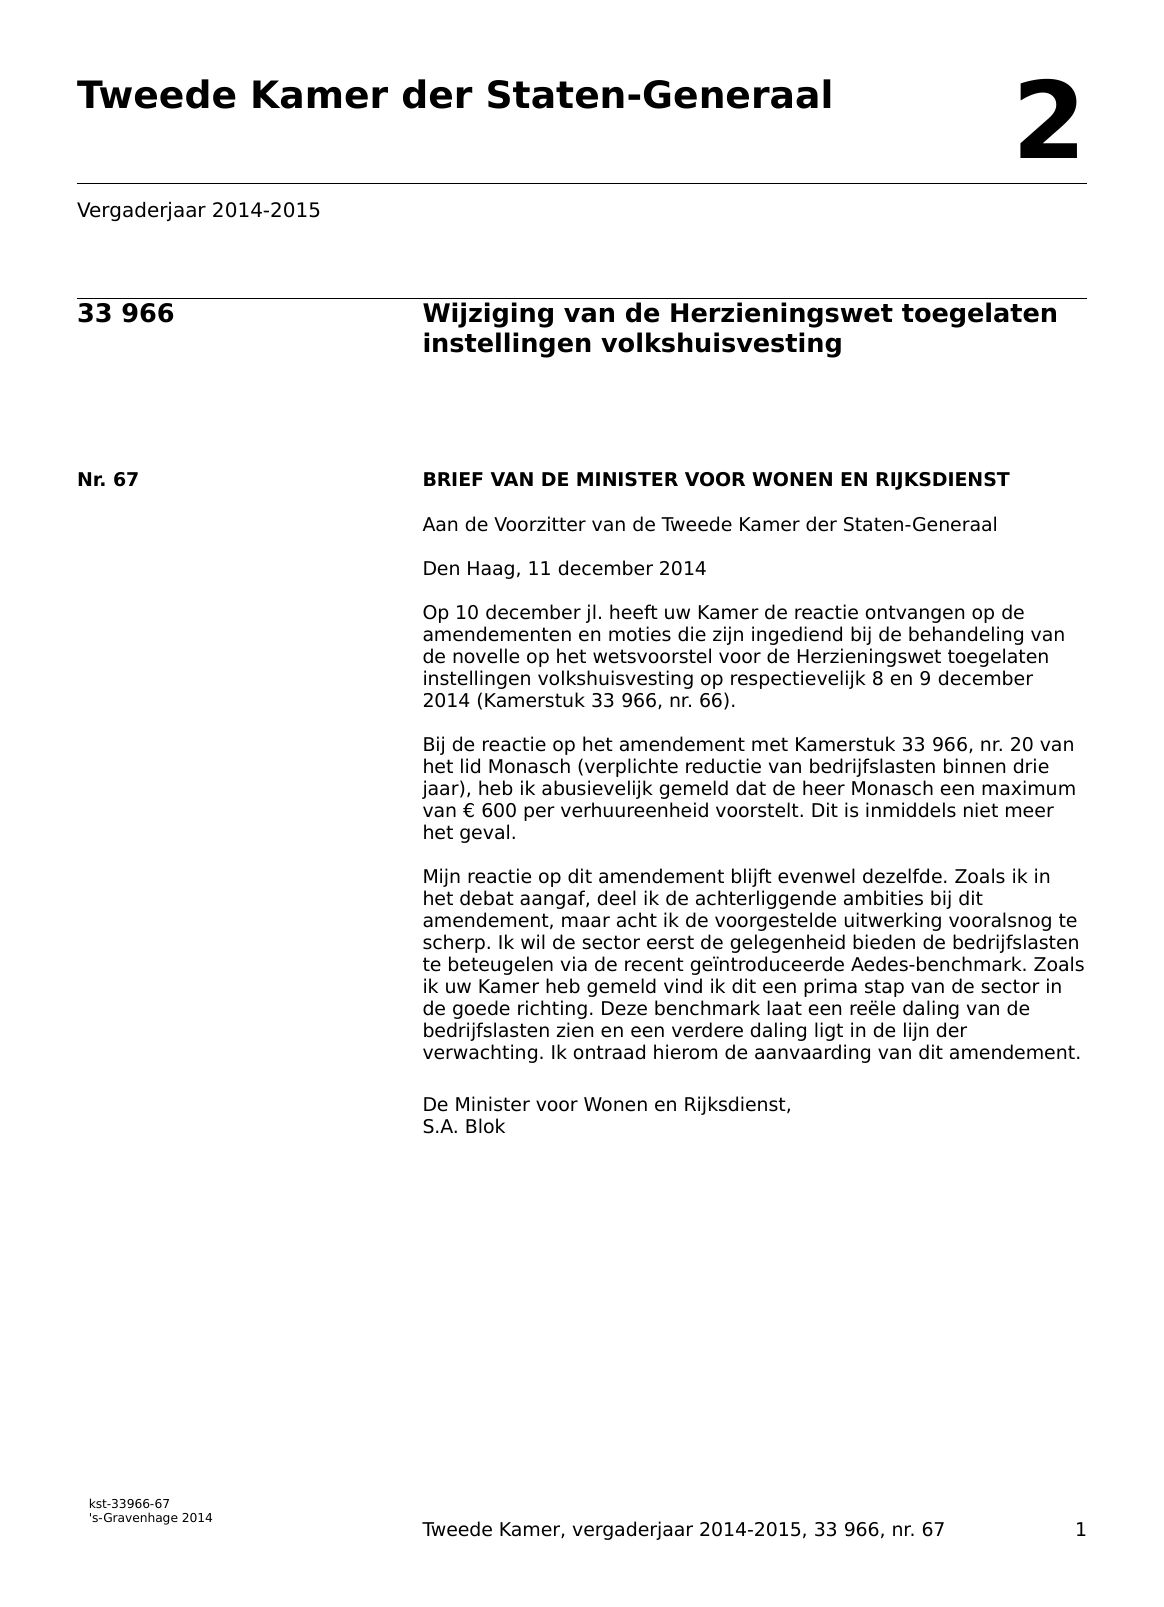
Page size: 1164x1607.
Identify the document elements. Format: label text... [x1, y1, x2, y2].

text Bij de reactie op het amendement met Kamerstuk 33 966, nr. 20 van het lid Monasch (verplichte reductie van bedrijfslasten binnen drie jaar), heb ik abusievelijk gemeld dat de heer Monasch een maximum van € 600 per verhuureenheid voorstelt. Dit is inmiddels niet meer het geval. [422, 734, 1087, 844]
table_header 2 [886, 59, 1087, 183]
subtitle Nr. 67 BRIEF VAN DE MINISTER VOOR WONEN EN RIJKSDIENST [77, 469, 1087, 491]
text Aan de Voorzitter van de Tweede Kamer der Staten-Generaal [422, 513, 1087, 536]
text kst-33966-67 [88, 1497, 323, 1511]
table_cell Vergaderjaar 2014-2015 [77, 184, 1087, 298]
text Den Haag, 11 december 2014 [422, 558, 1087, 580]
table_header Tweede Kamer der Staten-Generaal [77, 59, 886, 183]
text 's-Gravenhage 2014 [88, 1511, 323, 1525]
text Mijn reactie op dit amendement blijft evenwel dezelfde. Zoals ik in het debat aangaf, deel ik de achterliggende ambities bij dit amendement, maar acht ik de voorgestelde uitwerking vooralsnog te scherp. Ik wil de sector eerst de gelegenheid bieden de bedrijfslasten te beteugelen via de recent geïntroduceerde Aedes-benchmark. Zoals ik uw Kamer heb gemeld vind ik dit een prima stap van de sector in de goede richting. Deze benchmark laat een reële daling van de bedrijfslasten zien en een verdere daling ligt in de lijn der verwachting. Ik ontraad hierom de aanvaarding van dit amendement. [422, 866, 1087, 1064]
subtitle 33 966 Wijziging van de Herzieningswet toegelaten instellingen volkshuisvesting [77, 299, 1087, 358]
text Op 10 december jl. heeft uw Kamer de reactie ontvangen op de amendementen en moties die zijn ingediend bij de behandeling van de novelle op het wetsvoorstel voor de Herzieningswet toegelaten instellingen volkshuisvesting op respectievelijk 8 en 9 december 2014 (Kamerstuk 33 966, nr. 66). [422, 602, 1087, 712]
text De Minister voor Wonen en Rijksdienst, S.A. Blok [422, 1094, 1087, 1138]
